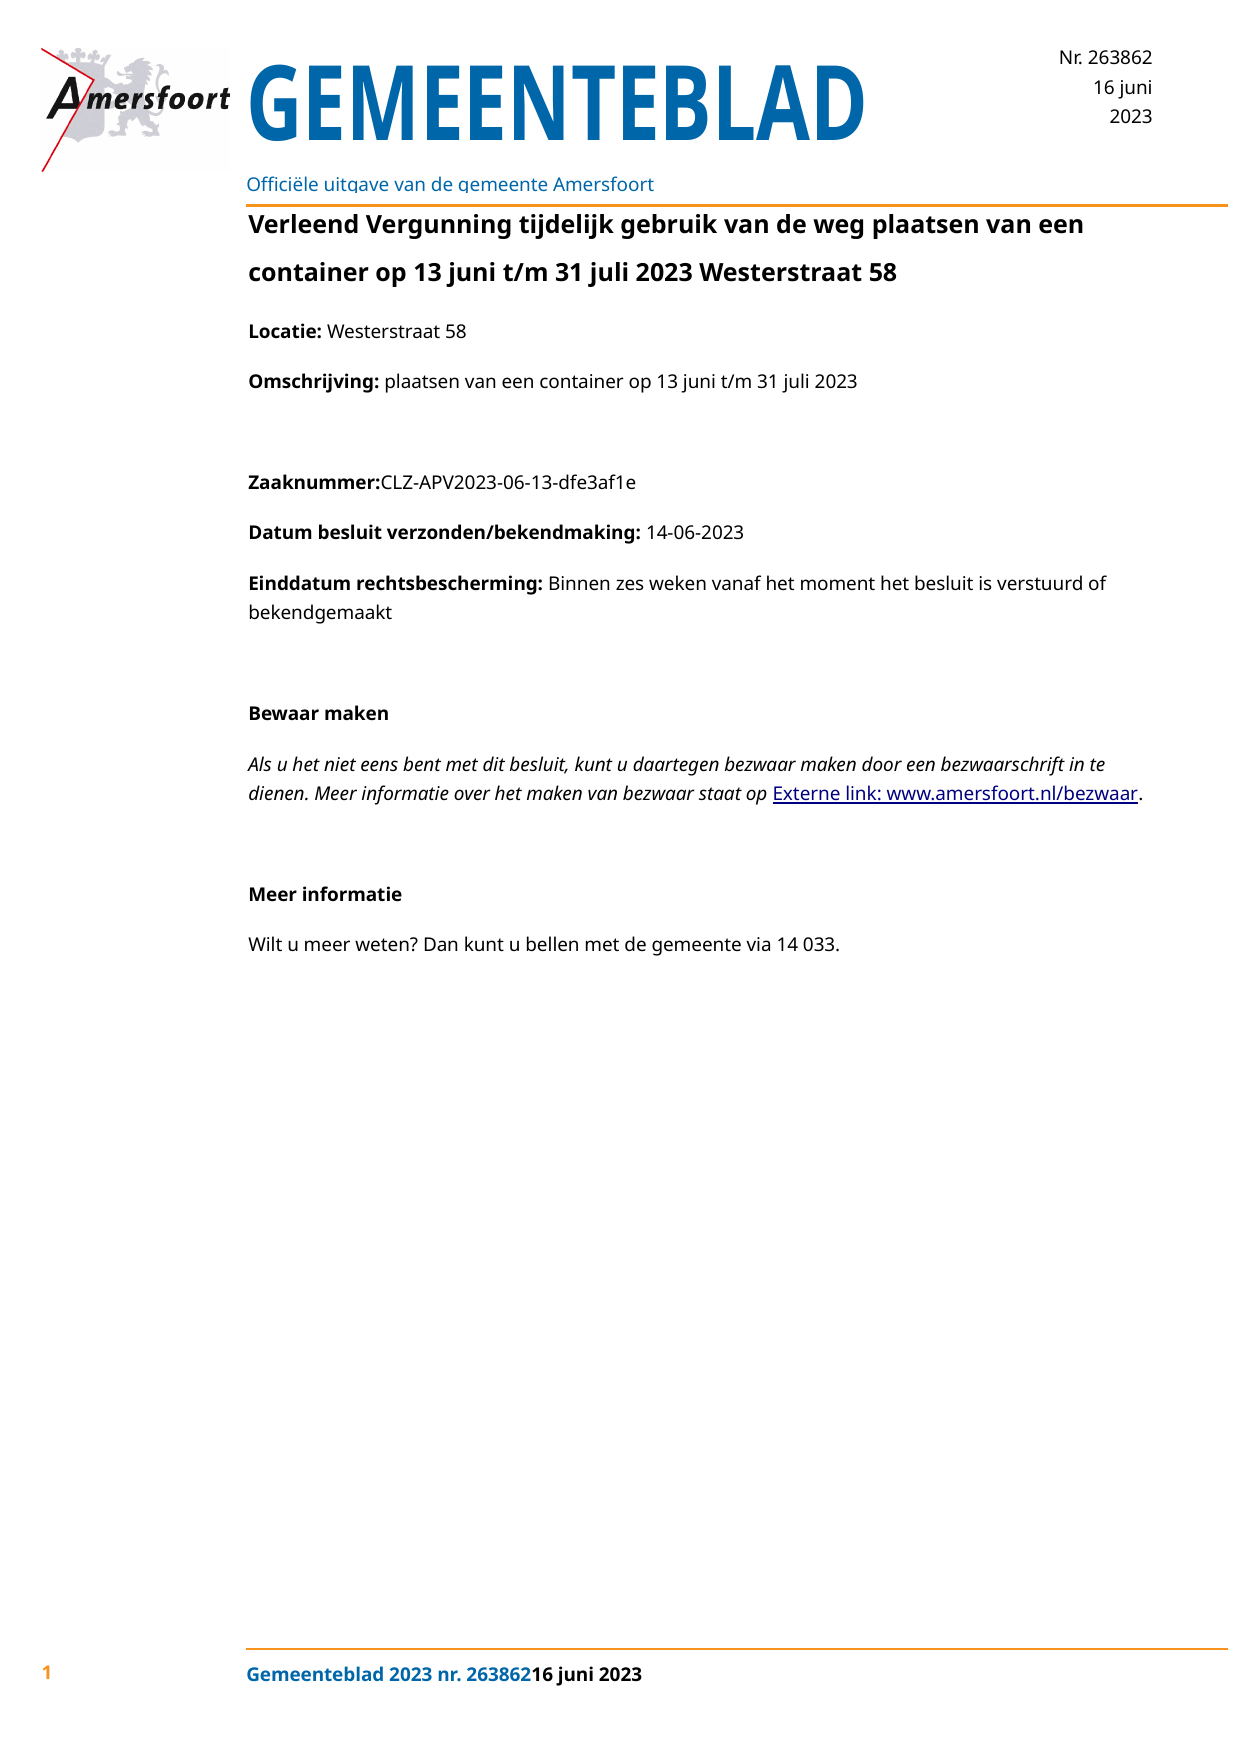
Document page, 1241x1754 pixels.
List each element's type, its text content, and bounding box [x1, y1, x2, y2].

text Zaaknummer:CLZ-APV2023-06-13-dfe3af1e [248, 469, 1152, 495]
text Meer informatie [248, 881, 1152, 907]
text Bewaar maken [248, 700, 1152, 726]
text Datum besluit verzonden/bekendmaking: 14-06-2023 [248, 519, 1152, 545]
text Omschrijving: plaatsen van een container op 13 juni t/m 31 juli 2023 [248, 368, 1152, 394]
picture [41, 47, 231, 172]
text Wilt u meer weten? Dan kunt u bellen met de gemeente via 14 033. [248, 932, 1152, 957]
text Locatie: Westerstraat 58 [248, 318, 1152, 344]
text Als u het niet eens bent met dit besluit, kunt u daartegen bezwaar maken door een bezwaarschrift in te dienen. Meer informatie over het maken van bezwaar staat op Externe link: www.amersfoort.nl/bezwaar. [248, 751, 1152, 806]
text Einddatum rechtsbescherming: Binnen zes weken vanaf het moment het besluit is verstuurd of bekendgemaakt [248, 570, 1152, 625]
text Verleend Vergunning tijdelijk gebruik van de weg plaatsen van een container op 13 juni t/m 31 juli 2023 Westerstraat 58 [248, 207, 1152, 288]
